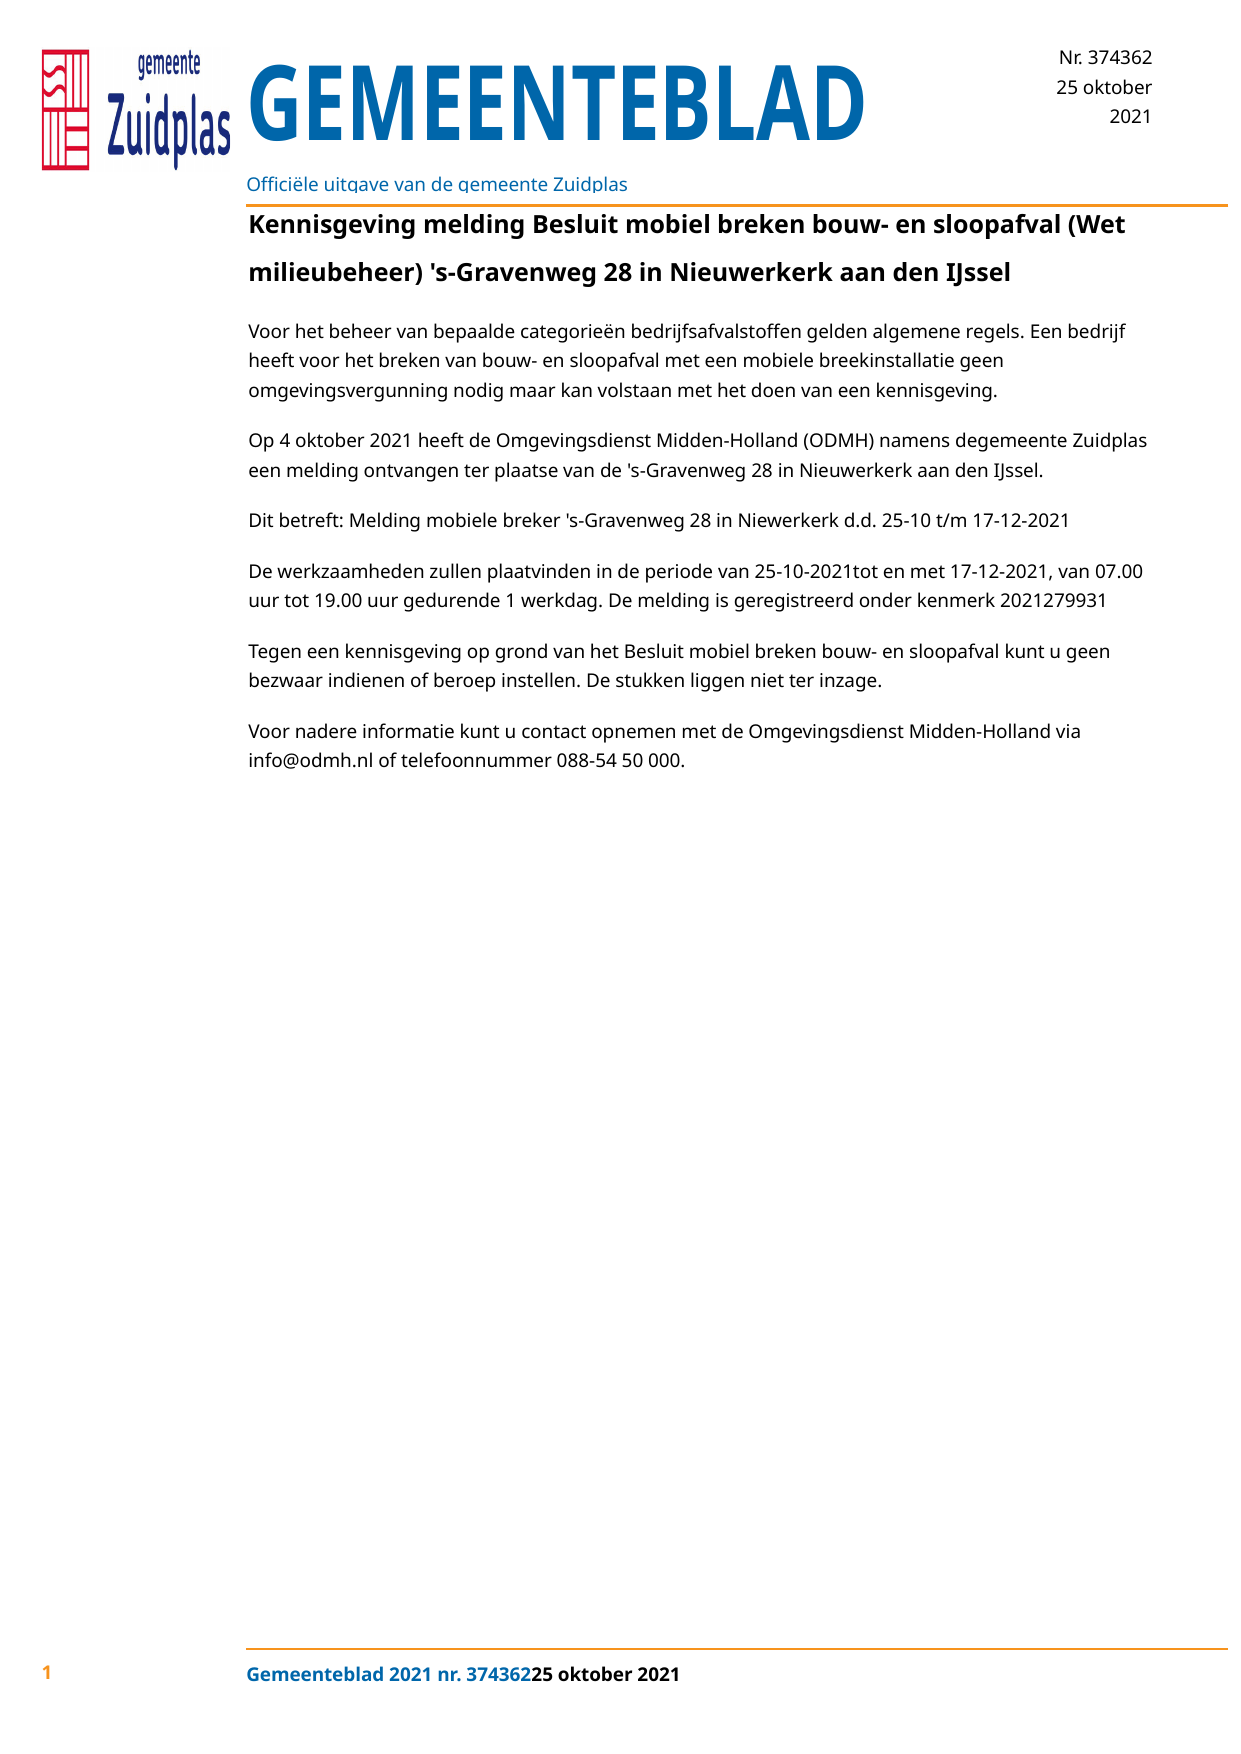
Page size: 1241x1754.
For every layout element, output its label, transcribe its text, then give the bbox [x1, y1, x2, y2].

text Kennisgeving melding Besluit mobiel breken bouw- en sloopafval (Wet milieubeheer) 's-Gravenweg 28 in Nieuwerkerk aan den IJssel [248, 207, 1152, 288]
text Voor het beheer van bepaalde categorieën bedrijfsafvalstoffen gelden algemene regels. Een bedrijf heeft voor het breken van bouw- en sloopafval met een mobiele breekinstallatie geen omgevingsvergunning nodig maar kan volstaan met het doen van een kennisgeving. [248, 318, 1152, 403]
text Voor nadere informatie kunt u contact opnemen met de Omgevingsdienst Midden-Holland via info@odmh.nl of telefoonnummer 088-54 50 000. [248, 718, 1152, 773]
picture [41, 47, 231, 172]
text Op 4 oktober 2021 heeft de Omgevingsdienst Midden-Holland (ODMH) namens degemeente Zuidplas een melding ontvangen ter plaatse van de 's-Gravenweg 28 in Nieuwerkerk aan den IJssel. [248, 427, 1152, 483]
text De werkzaamheden zullen plaatvinden in de periode van 25-10-2021tot en met 17-12-2021, van 07.00 uur tot 19.00 uur gedurende 1 werkdag. De melding is geregistreerd onder kenmerk 2021279931 [248, 558, 1152, 613]
text Dit betreft: Melding mobiele breker 's-Gravenweg 28 in Niewerkerk d.d. 25-10 t/m 17-12-2021 [248, 507, 1152, 533]
text Tegen een kennisgeving op grond van het Besluit mobiel breken bouw- en sloopafval kunt u geen bezwaar indienen of beroep instellen. De stukken liggen niet ter inzage. [248, 638, 1152, 693]
